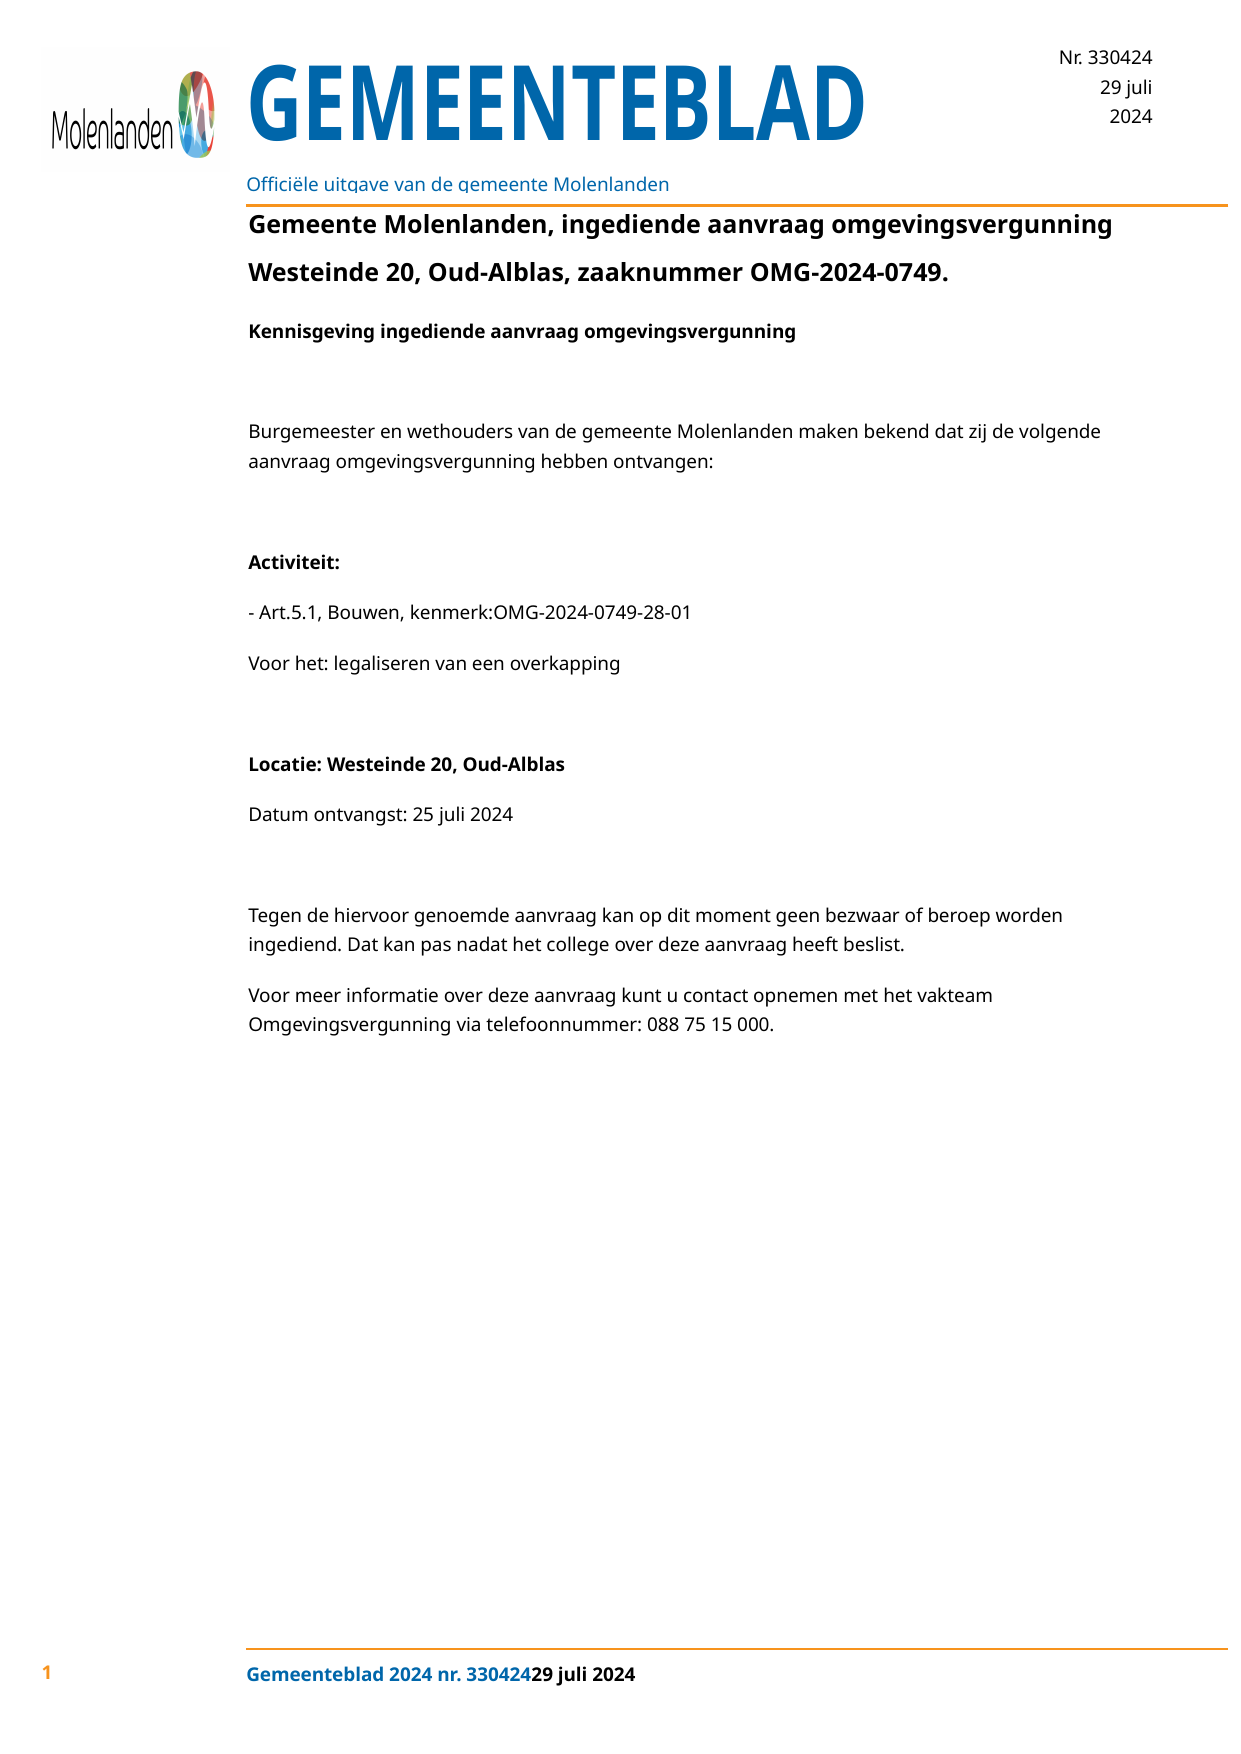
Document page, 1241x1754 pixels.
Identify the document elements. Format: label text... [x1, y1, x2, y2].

text Gemeente Molenlanden, ingediende aanvraag omgevingsvergunning Westeinde 20, Oud-Alblas, zaaknummer OMG-2024-0749. [248, 207, 1152, 288]
picture [41, 47, 231, 172]
text Kennisgeving ingediende aanvraag omgevingsvergunning [248, 318, 1152, 344]
text Datum ontvangst: 25 juli 2024 [248, 801, 1152, 827]
text Tegen de hiervoor genoemde aanvraag kan op dit moment geen bezwaar of beroep worden ingediend. Dat kan pas nadat het college over deze aanvraag heeft beslist. [248, 902, 1152, 957]
text Voor het: legaliseren van een overkapping [248, 650, 1152, 676]
text Activiteit: [248, 549, 1152, 575]
text Locatie: Westeinde 20, Oud-Alblas [248, 751, 1152, 777]
text - Art.5.1, Bouwen, kenmerk:OMG-2024-0749-28-01 [248, 599, 1152, 625]
text Burgemeester en wethouders van de gemeente Molenlanden maken bekend dat zij de volgende aanvraag omgevingsvergunning hebben ontvangen: [248, 419, 1152, 474]
text Voor meer informatie over deze aanvraag kunt u contact opnemen met het vakteam Omgevingsvergunning via telefoonnummer: 088 75 15 000. [248, 982, 1152, 1037]
